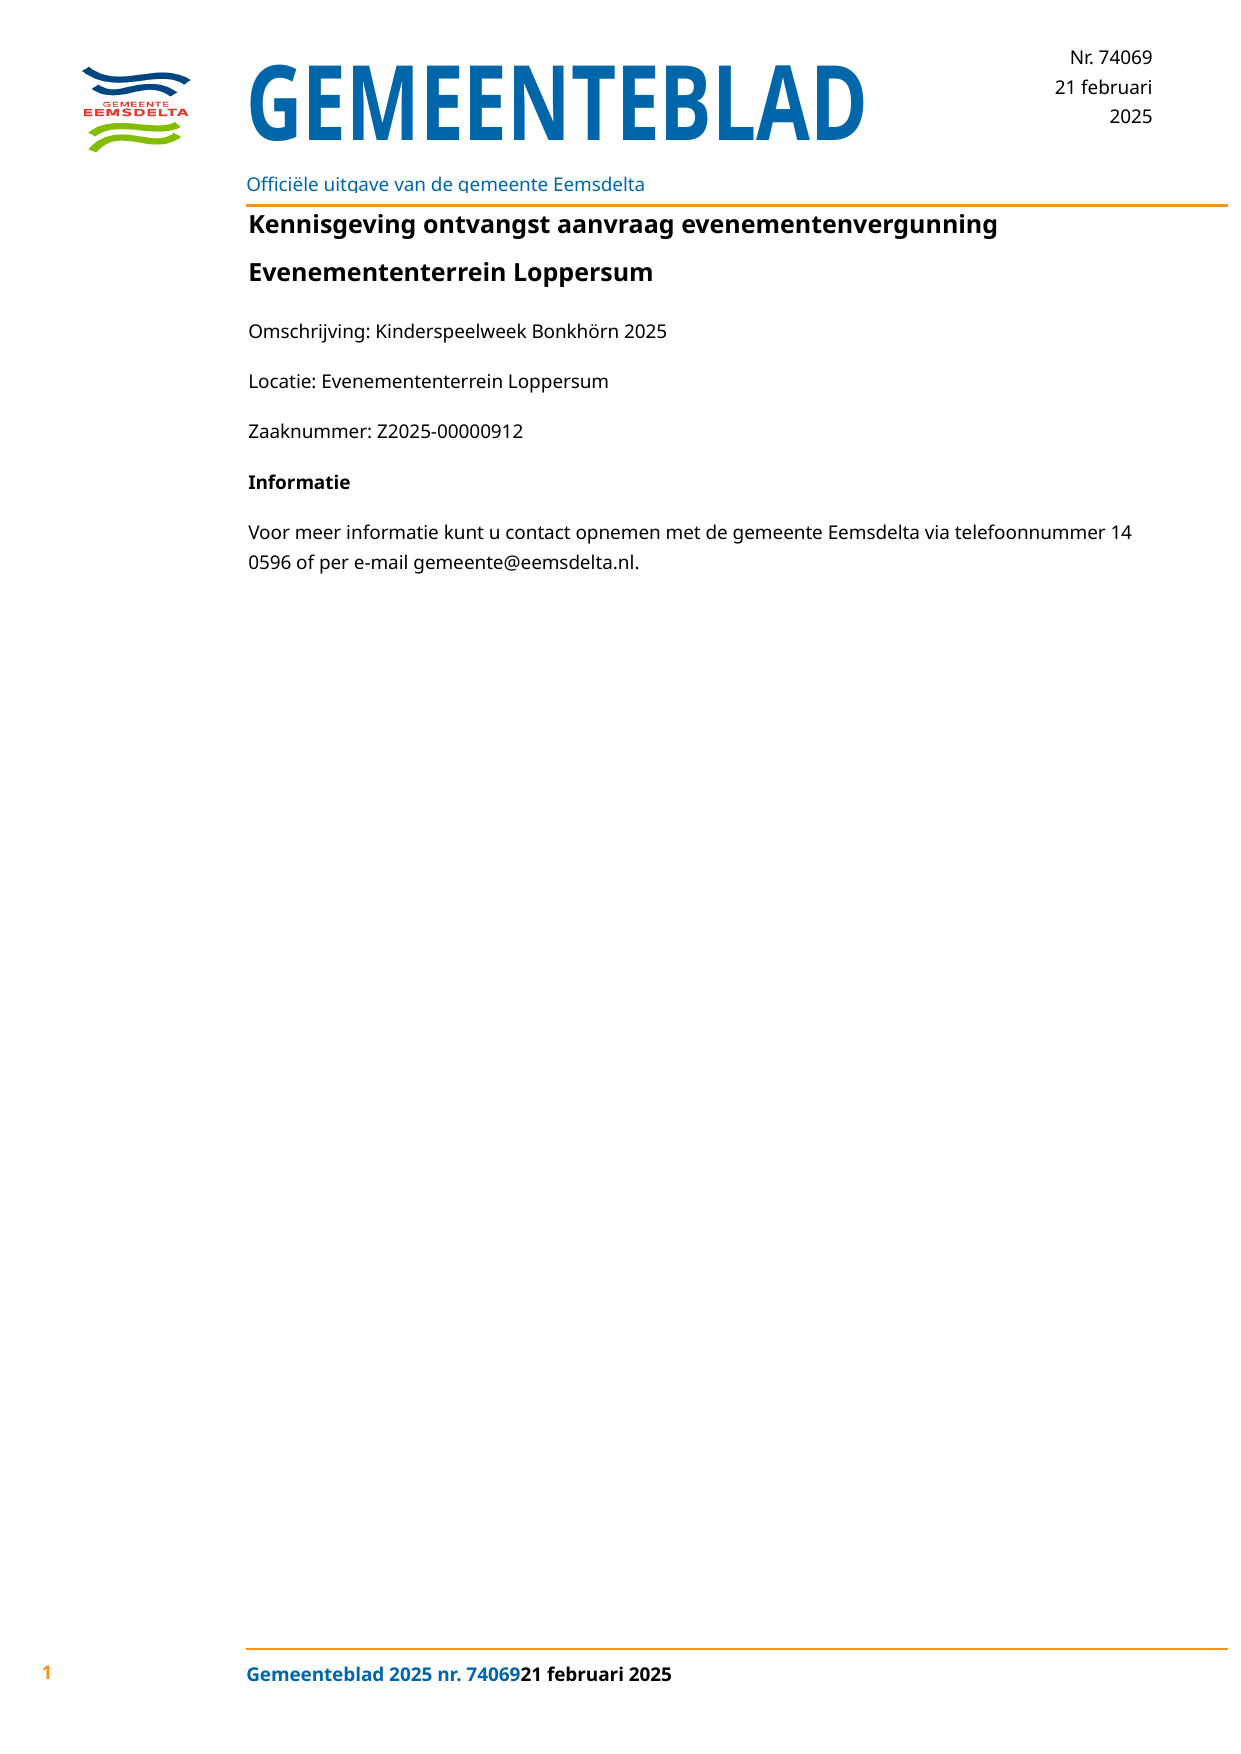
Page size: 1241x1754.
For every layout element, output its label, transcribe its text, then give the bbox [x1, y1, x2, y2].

picture [41, 47, 231, 172]
text Locatie: Evenemententerrein Loppersum [248, 368, 1152, 394]
text Kennisgeving ontvangst aanvraag evenementenvergunning Evenemententerrein Loppersum [248, 207, 1152, 288]
text Informatie [248, 469, 1152, 495]
text Zaaknummer: Z2025-00000912 [248, 419, 1152, 444]
text Voor meer informatie kunt u contact opnemen met de gemeente Eemsdelta via telefoonnummer 14 0596 of per e-mail gemeente@eemsdelta.nl. [248, 519, 1152, 575]
text Omschrijving: Kinderspeelweek Bonkhörn 2025 [248, 318, 1152, 344]
